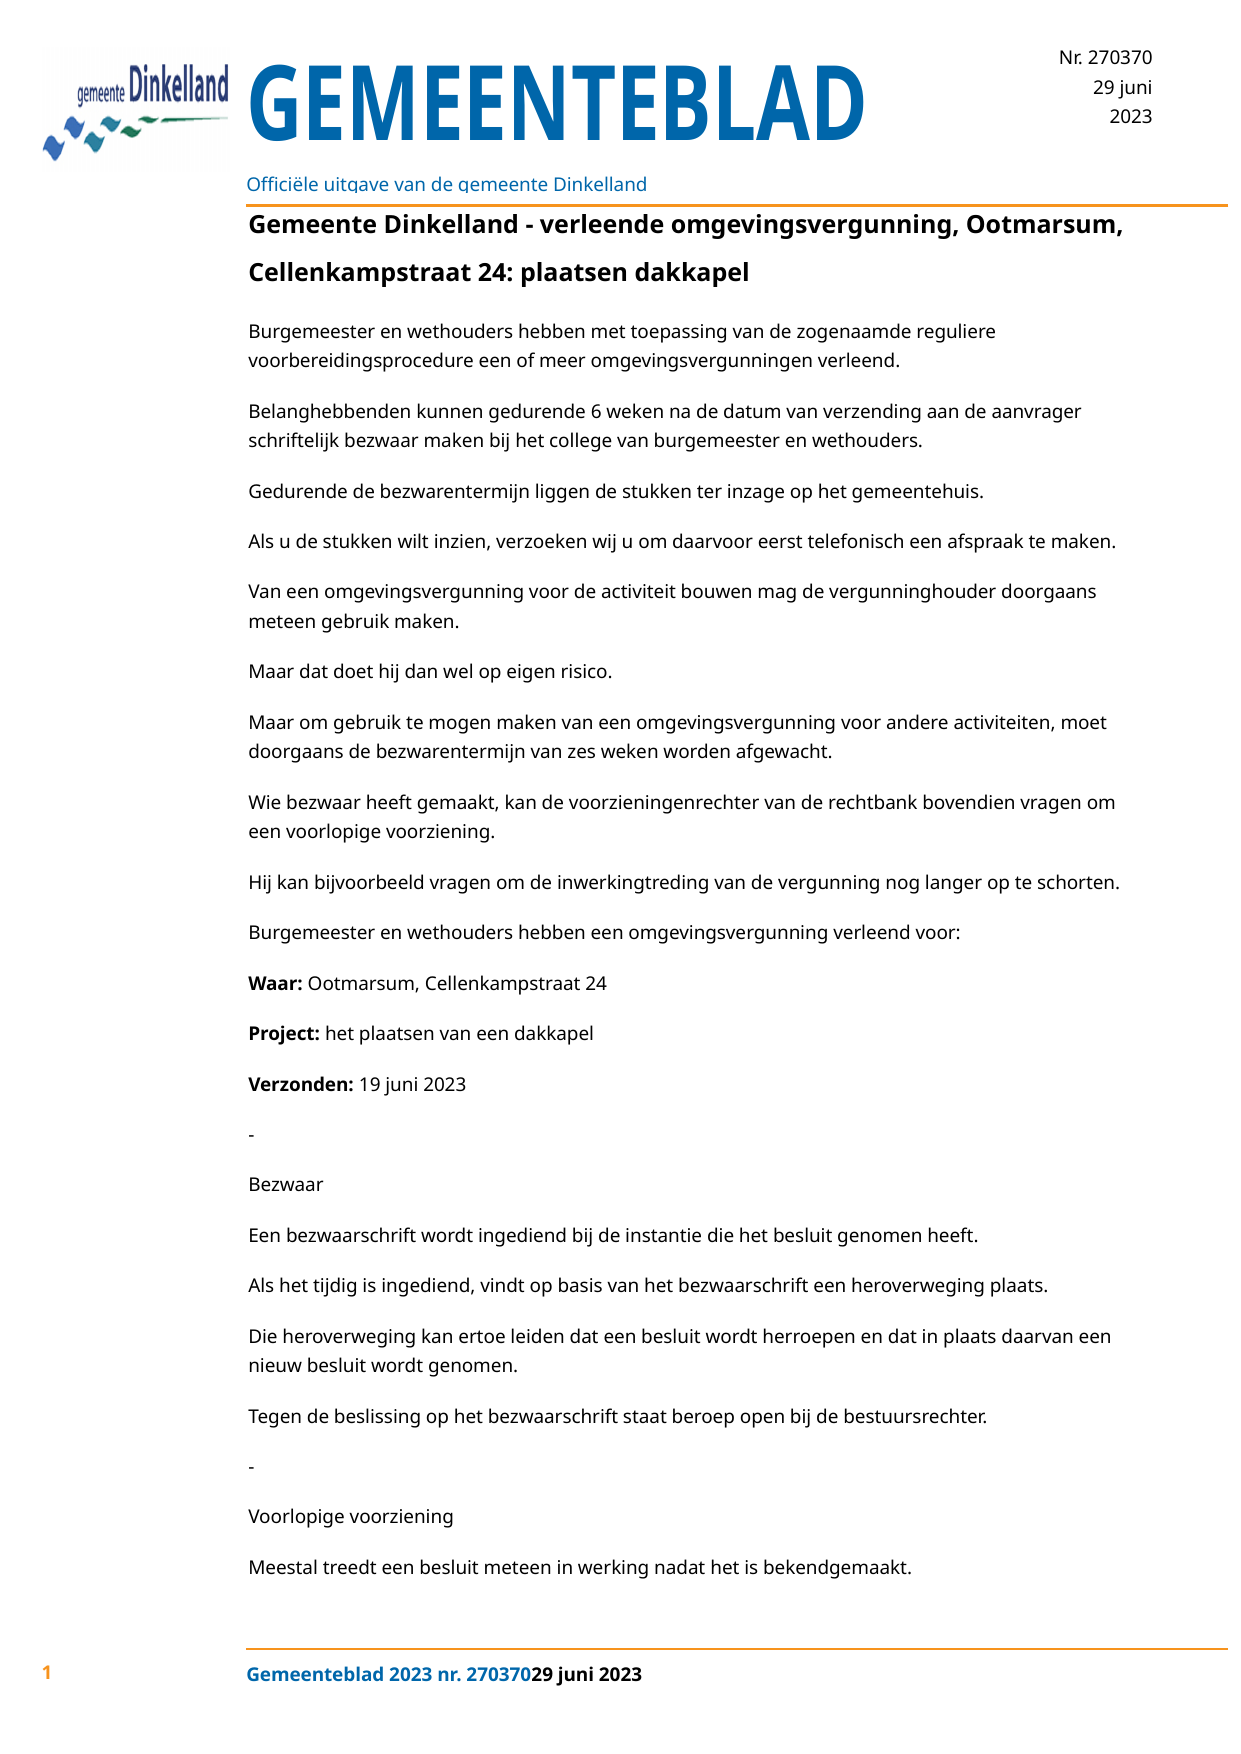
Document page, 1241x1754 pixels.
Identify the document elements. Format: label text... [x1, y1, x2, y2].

text Belanghebbenden kunnen gedurende 6 weken na de datum van verzending aan de aanvrager schriftelijk bezwaar maken bij het college van burgemeester en wethouders. [248, 398, 1152, 453]
text - [248, 1453, 1152, 1479]
text Van een omgevingsvergunning voor de activiteit bouwen mag de vergunninghouder doorgaans meteen gebruik maken. [248, 579, 1152, 634]
text Burgemeester en wethouders hebben met toepassing van de zogenaamde reguliere voorbereidingsprocedure een of meer omgevingsvergunningen verleend. [248, 318, 1152, 373]
text Voorlopige voorziening [248, 1504, 1152, 1529]
text Verzonden: 19 juni 2023 [248, 1071, 1152, 1097]
text Burgemeester en wethouders hebben een omgevingsvergunning verleend voor: [248, 919, 1152, 945]
text Een bezwaarschrift wordt ingediend bij de instantie die het besluit genomen heeft. [248, 1222, 1152, 1248]
text Waar: Ootmarsum, Cellenkampstraat 24 [248, 970, 1152, 996]
text Project: het plaatsen van een dakkapel [248, 1020, 1152, 1046]
text Meestal treedt een besluit meteen in werking nadat het is bekendgemaakt. [248, 1554, 1152, 1580]
text Gedurende de bezwarentermijn liggen de stukken ter inzage op het gemeentehuis. [248, 478, 1152, 504]
text Als het tijdig is ingediend, vindt op basis van het bezwaarschrift een heroverweging plaats. [248, 1272, 1152, 1298]
text - [248, 1121, 1152, 1147]
text Wie bezwaar heeft gemaakt, kan de voorzieningenrechter van de rechtbank bovendien vragen om een voorlopige voorziening. [248, 789, 1152, 844]
text Hij kan bijvoorbeeld vragen om de inwerkingtreding van de vergunning nog langer op te schorten. [248, 869, 1152, 895]
text Bezwaar [248, 1172, 1152, 1197]
text Die heroverweging kan ertoe leiden dat een besluit wordt herroepen en dat in plaats daarvan een nieuw besluit wordt genomen. [248, 1323, 1152, 1378]
picture [41, 47, 231, 172]
text Tegen de beslissing op het bezwaarschrift staat beroep open bij de bestuursrechter. [248, 1403, 1152, 1429]
text Maar om gebruik te mogen maken van een omgevingsvergunning voor andere activiteiten, moet doorgaans de bezwarentermijn van zes weken worden afgewacht. [248, 709, 1152, 764]
text Als u de stukken wilt inzien, verzoeken wij u om daarvoor eerst telefonisch een afspraak te maken. [248, 528, 1152, 554]
text Maar dat doet hij dan wel op eigen risico. [248, 659, 1152, 684]
text Gemeente Dinkelland - verleende omgevingsvergunning, Ootmarsum, Cellenkampstraat 24: plaatsen dakkapel [248, 207, 1152, 288]
